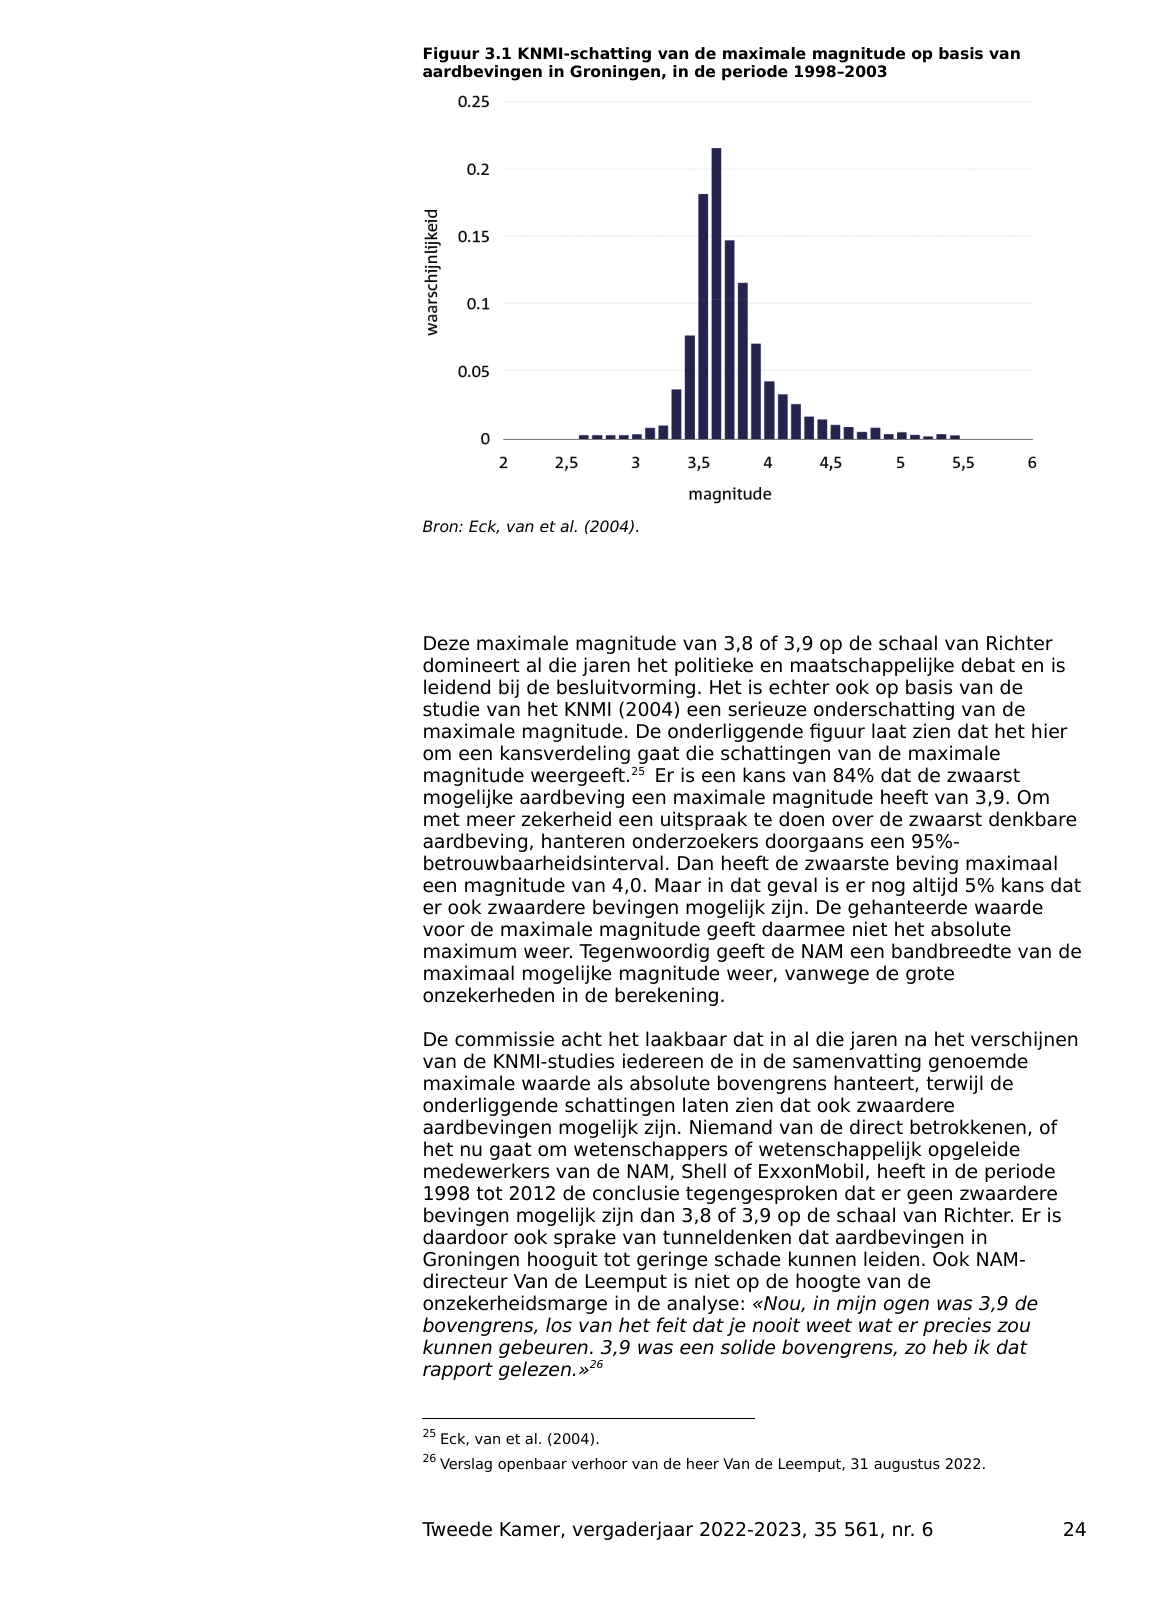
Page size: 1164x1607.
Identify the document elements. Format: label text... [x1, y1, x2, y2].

picture [422, 92, 1037, 507]
text Bron: Eck, van et al. (2004). [422, 518, 1036, 536]
text Figuur 3.1 KNMI-schatting van de maximale magnitude op basis van aardbevingen in Groningen, in de periode 1998–2003 [422, 45, 1036, 81]
text Verslag openbaar verhoor van de heer Van de Leemput, 31 augustus 2022. [422, 1452, 1087, 1474]
text Deze maximale magnitude van 3,8 of 3,9 op de schaal van Richter domineert al die jaren het politieke en maatschappelijke debat en is leidend bij de besluitvorming. Het is echter ook op basis van de studie van het KNMI (2004) een serieuze onderschatting van de maximale magnitude. De onderliggende figuur laat zien dat het hier om een kansverdeling gaat die schattingen van de maximale magnitude weergeeft. Er is een kans van 84% dat de zwaarst mogelijke aardbeving een maximale magnitude heeft van 3,9. Om met meer zekerheid een uitspraak te doen over de zwaarst denkbare aardbeving, hanteren onderzoekers doorgaans een 95%-betrouwbaarheidsinterval. Dan heeft de zwaarste beving maximaal een magnitude van 4,0. Maar in dat geval is er nog altijd 5% kans dat er ook zwaardere bevingen mogelijk zijn. De gehanteerde waarde voor de maximale magnitude geeft daarmee niet het absolute maximum weer. Tegenwoordig geeft de NAM een bandbreedte van de maximaal mogelijke magnitude weer, vanwege de grote onzekerheden in de berekening. [422, 633, 1087, 1007]
text Eck, van et al. (2004). [422, 1427, 1087, 1449]
text De commissie acht het laakbaar dat in al die jaren na het verschijnen van de KNMI-studies iedereen de in de samenvatting genoemde maximale waarde als absolute bovengrens hanteert, terwijl de onderliggende schattingen laten zien dat ook zwaardere aardbevingen mogelijk zijn. Niemand van de direct betrokkenen, of het nu gaat om wetenschappers of wetenschappelijk opgeleide medewerkers van de NAM, Shell of ExxonMobil, heeft in de periode 1998 tot 2012 de conclusie tegengesproken dat er geen zwaardere bevingen mogelijk zijn dan 3,8 of 3,9 op de schaal van Richter. Er is daardoor ook sprake van tunneldenken dat aardbevingen in Groningen hooguit tot geringe schade kunnen leiden. Ook NAM-directeur Van de Leemput is niet op de hoogte van de onzekerheidsmarge in de analyse: «Nou, in mijn ogen was 3,9 de bovengrens, los van het feit dat je nooit weet wat er precies zou kunnen gebeuren. 3,9 was een solide bovengrens, zo heb ik dat rapport gelezen.» [422, 1029, 1087, 1381]
